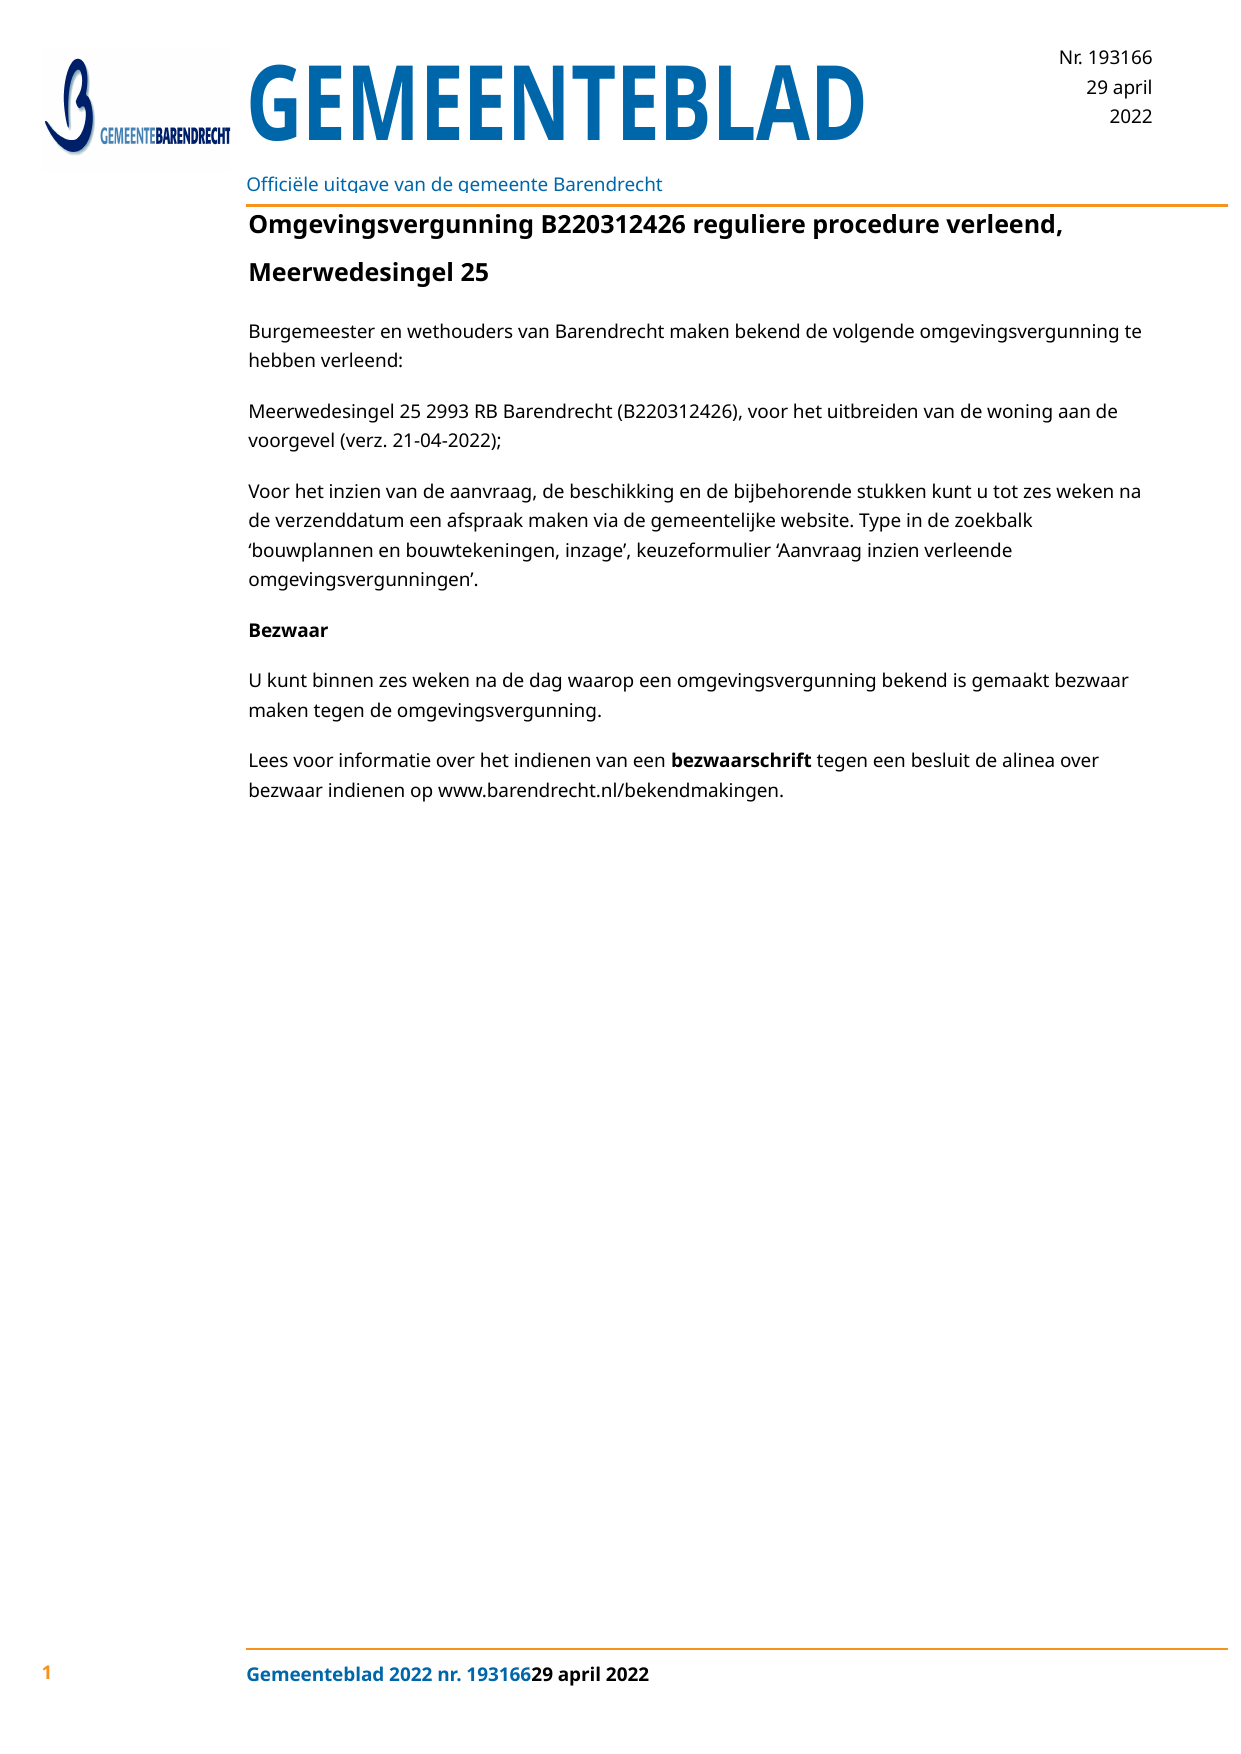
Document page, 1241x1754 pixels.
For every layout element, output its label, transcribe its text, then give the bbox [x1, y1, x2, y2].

text Meerwedesingel 25 2993 RB Barendrecht (B220312426), voor het uitbreiden van de woning aan de voorgevel (verz. 21-04-2022); [248, 398, 1152, 453]
text Bezwaar [248, 617, 1152, 643]
text Omgevingsvergunning B220312426 reguliere procedure verleend, Meerwedesingel 25 [248, 207, 1152, 288]
text Voor het inzien van de aanvraag, de beschikking en de bijbehorende stukken kunt u tot zes weken na de verzenddatum een afspraak maken via de gemeentelijke website. Type in de zoekbalk ‘bouwplannen en bouwtekeningen, inzage’, keuzeformulier ‘Aanvraag inzien verleende omgevingsvergunningen’. [248, 478, 1152, 592]
picture [41, 47, 231, 172]
text Lees voor informatie over het indienen van een bezwaarschrift tegen een besluit de alinea over bezwaar indienen op www.barendrecht.nl/bekendmakingen. [248, 747, 1152, 803]
text Burgemeester en wethouders van Barendrecht maken bekend de volgende omgevingsvergunning te hebben verleend: [248, 318, 1152, 373]
text U kunt binnen zes weken na de dag waarop een omgevingsvergunning bekend is gemaakt bezwaar maken tegen de omgevingsvergunning. [248, 667, 1152, 723]
